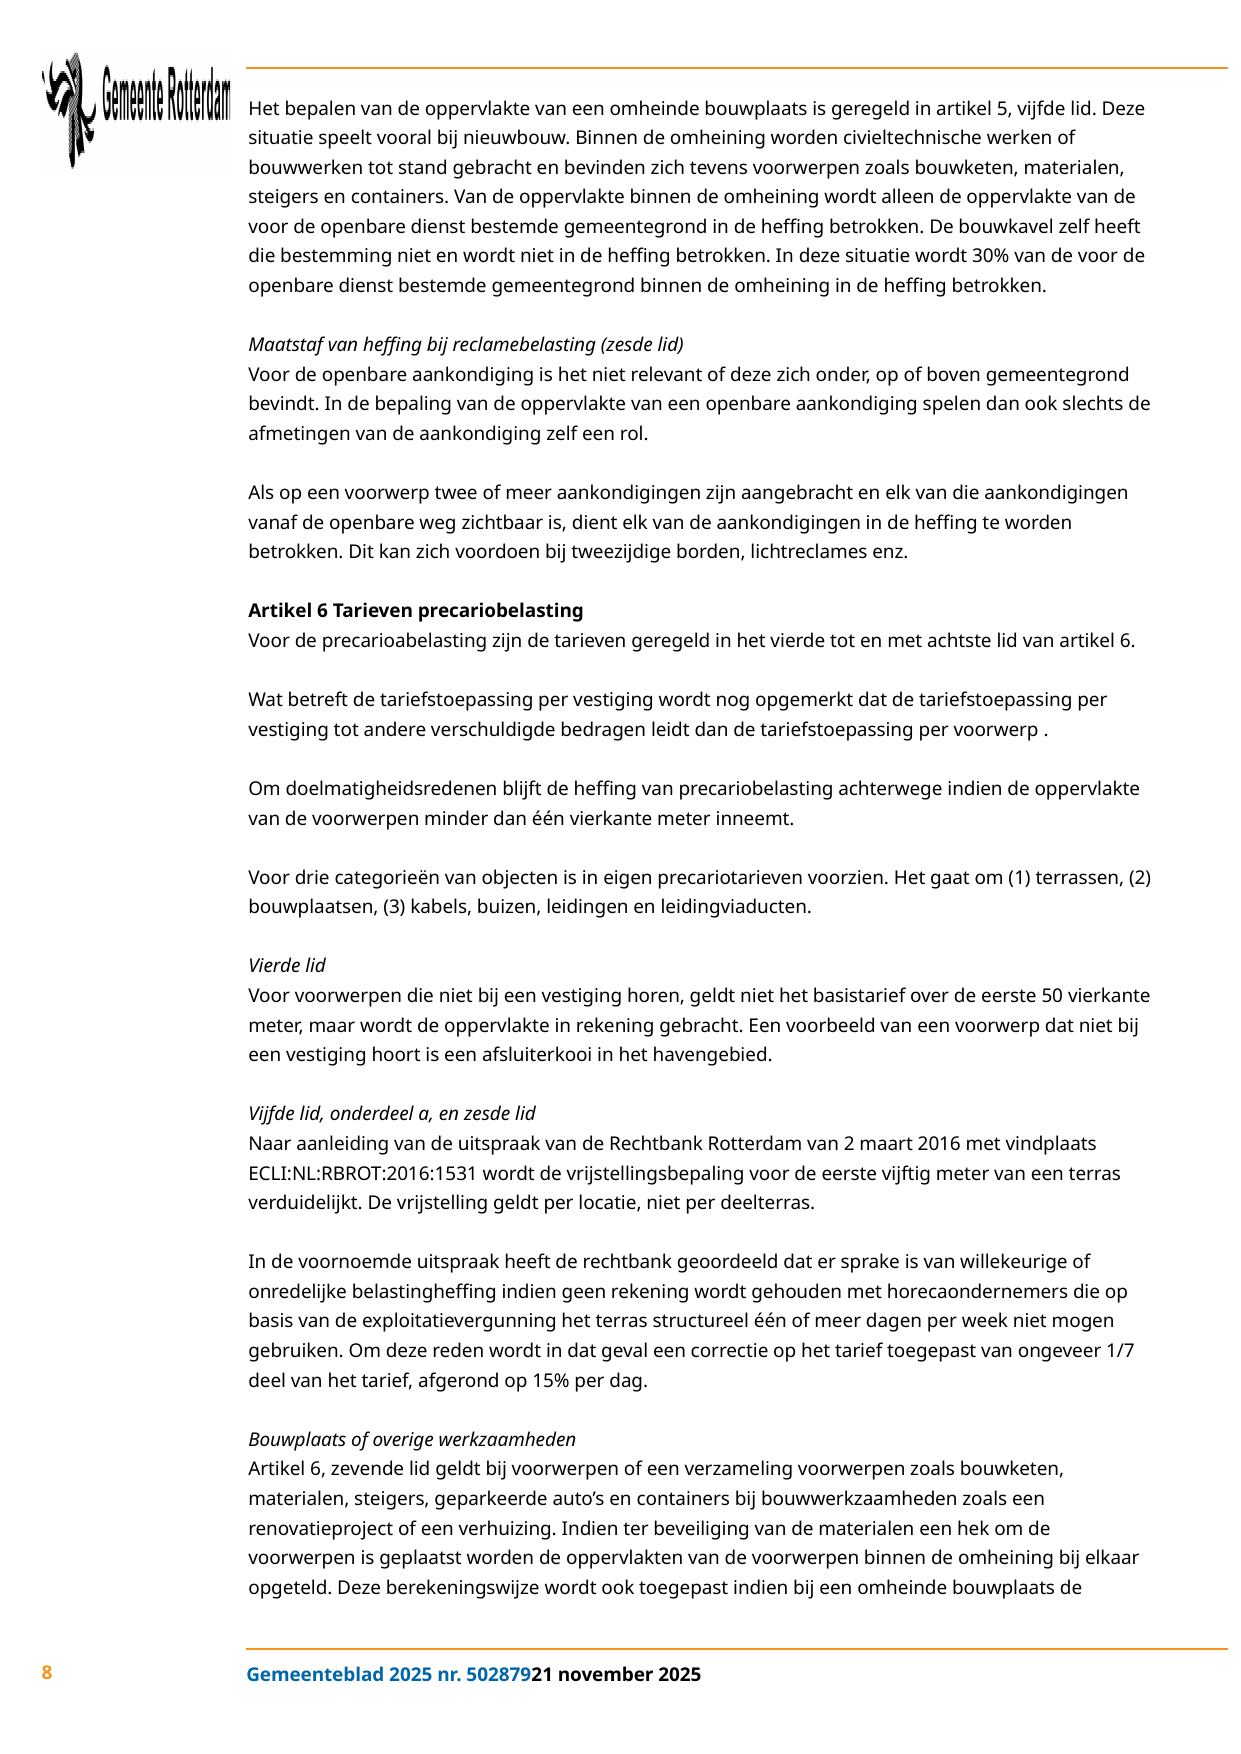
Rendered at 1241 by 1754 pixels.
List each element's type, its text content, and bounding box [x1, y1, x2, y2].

picture [41, 47, 231, 172]
text Maatstaf van heffing bij reclamebelasting (zesde lid) [248, 331, 1152, 357]
text Voor de precarioabelasting zijn de tarieven geregeld in het vierde tot en met achtste lid van artikel 6. [248, 627, 1152, 653]
text In de voornoemde uitspraak heeft de rechtbank geoordeeld dat er sprake is van willekeurige of onredelijke belastingheffing indien geen rekening wordt gehouden met horecaondernemers die op basis van de exploitatievergunning het terras structureel één of meer dagen per week niet mogen gebruiken. Om deze reden wordt in dat geval een correctie op het tarief toegepast van ongeveer 1/7 deel van het tarief, afgerond op 15% per dag. [248, 1248, 1152, 1393]
text Voor drie categorieën van objecten is in eigen precariotarieven voorzien. Het gaat om (1) terrassen, (2) bouwplaatsen, (3) kabels, buizen, leidingen en leidingviaducten. [248, 864, 1152, 919]
text Artikel 6, zevende lid geldt bij voorwerpen of een verzameling voorwerpen zoals bouwketen, materialen, steigers, geparkeerde auto’s en containers bij bouwwerkzaamheden zoals een renovatieproject of een verhuizing. Indien ter beveiliging van de materialen een hek om de voorwerpen is geplaatst worden de oppervlakten van de voorwerpen binnen de omheining bij elkaar opgeteld. Deze berekeningswijze wordt ook toegepast indien bij een omheinde bouwplaats de [248, 1456, 1152, 1600]
text Voor voorwerpen die niet bij een vestiging horen, geldt niet het basistarief over de eerste 50 vierkante meter, maar wordt de oppervlakte in rekening gebracht. Een voorbeeld van een voorwerp dat niet bij een vestiging hoort is een afsluiterkooi in het havengebied. [248, 982, 1152, 1067]
text Vierde lid [248, 953, 1152, 978]
text Naar aanleiding van de uitspraak van de Rechtbank Rotterdam van 2 maart 2016 met vindplaats ECLI:NL:RBROT:2016:1531 wordt de vrijstellingsbepaling voor de eerste vijftig meter van een terras verduidelijkt. De vrijstelling geldt per locatie, niet per deelterras. [248, 1130, 1152, 1215]
text Wat betreft de tariefstoepassing per vestiging wordt nog opgemerkt dat de tariefstoepassing per vestiging tot andere verschuldigde bedragen leidt dan de tariefstoepassing per voorwerp . [248, 686, 1152, 742]
text Bouwplaats of overige werkzaamheden [248, 1426, 1152, 1452]
text Als op een voorwerp twee of meer aankondigingen zijn aangebracht en elk van die aankondigingen vanaf de openbare weg zichtbaar is, dient elk van de aankondigingen in de heffing te worden betrokken. Dit kan zich voordoen bij tweezijdige borden, lichtreclames enz. [248, 479, 1152, 564]
text Vijfde lid, onderdeel a, en zesde lid [248, 1101, 1152, 1126]
text Artikel 6 Tarieven precariobelasting [248, 598, 1152, 623]
text Het bepalen van de oppervlakte van een omheinde bouwplaats is geregeld in artikel 5, vijfde lid. Deze situatie speelt vooral bij nieuwbouw. Binnen de omheining worden civieltechnische werken of bouwwerken tot stand gebracht en bevinden zich tevens voorwerpen zoals bouwketen, materialen, steigers en containers. Van de oppervlakte binnen de omheining wordt alleen de oppervlakte van de voor de openbare dienst bestemde gemeentegrond in de heffing betrokken. De bouwkavel zelf heeft die bestemming niet en wordt niet in de heffing betrokken. In deze situatie wordt 30% van de voor de openbare dienst bestemde gemeentegrond binnen de omheining in de heffing betrokken. [248, 95, 1152, 298]
text Om doelmatigheidsredenen blijft de heffing van precariobelasting achterwege indien de oppervlakte van de voorwerpen minder dan één vierkante meter inneemt. [248, 775, 1152, 831]
text Voor de openbare aankondiging is het niet relevant of deze zich onder, op of boven gemeentegrond bevindt. In de bepaling van de oppervlakte van een openbare aankondiging spelen dan ook slechts de afmetingen van de aankondiging zelf een rol. [248, 361, 1152, 446]
